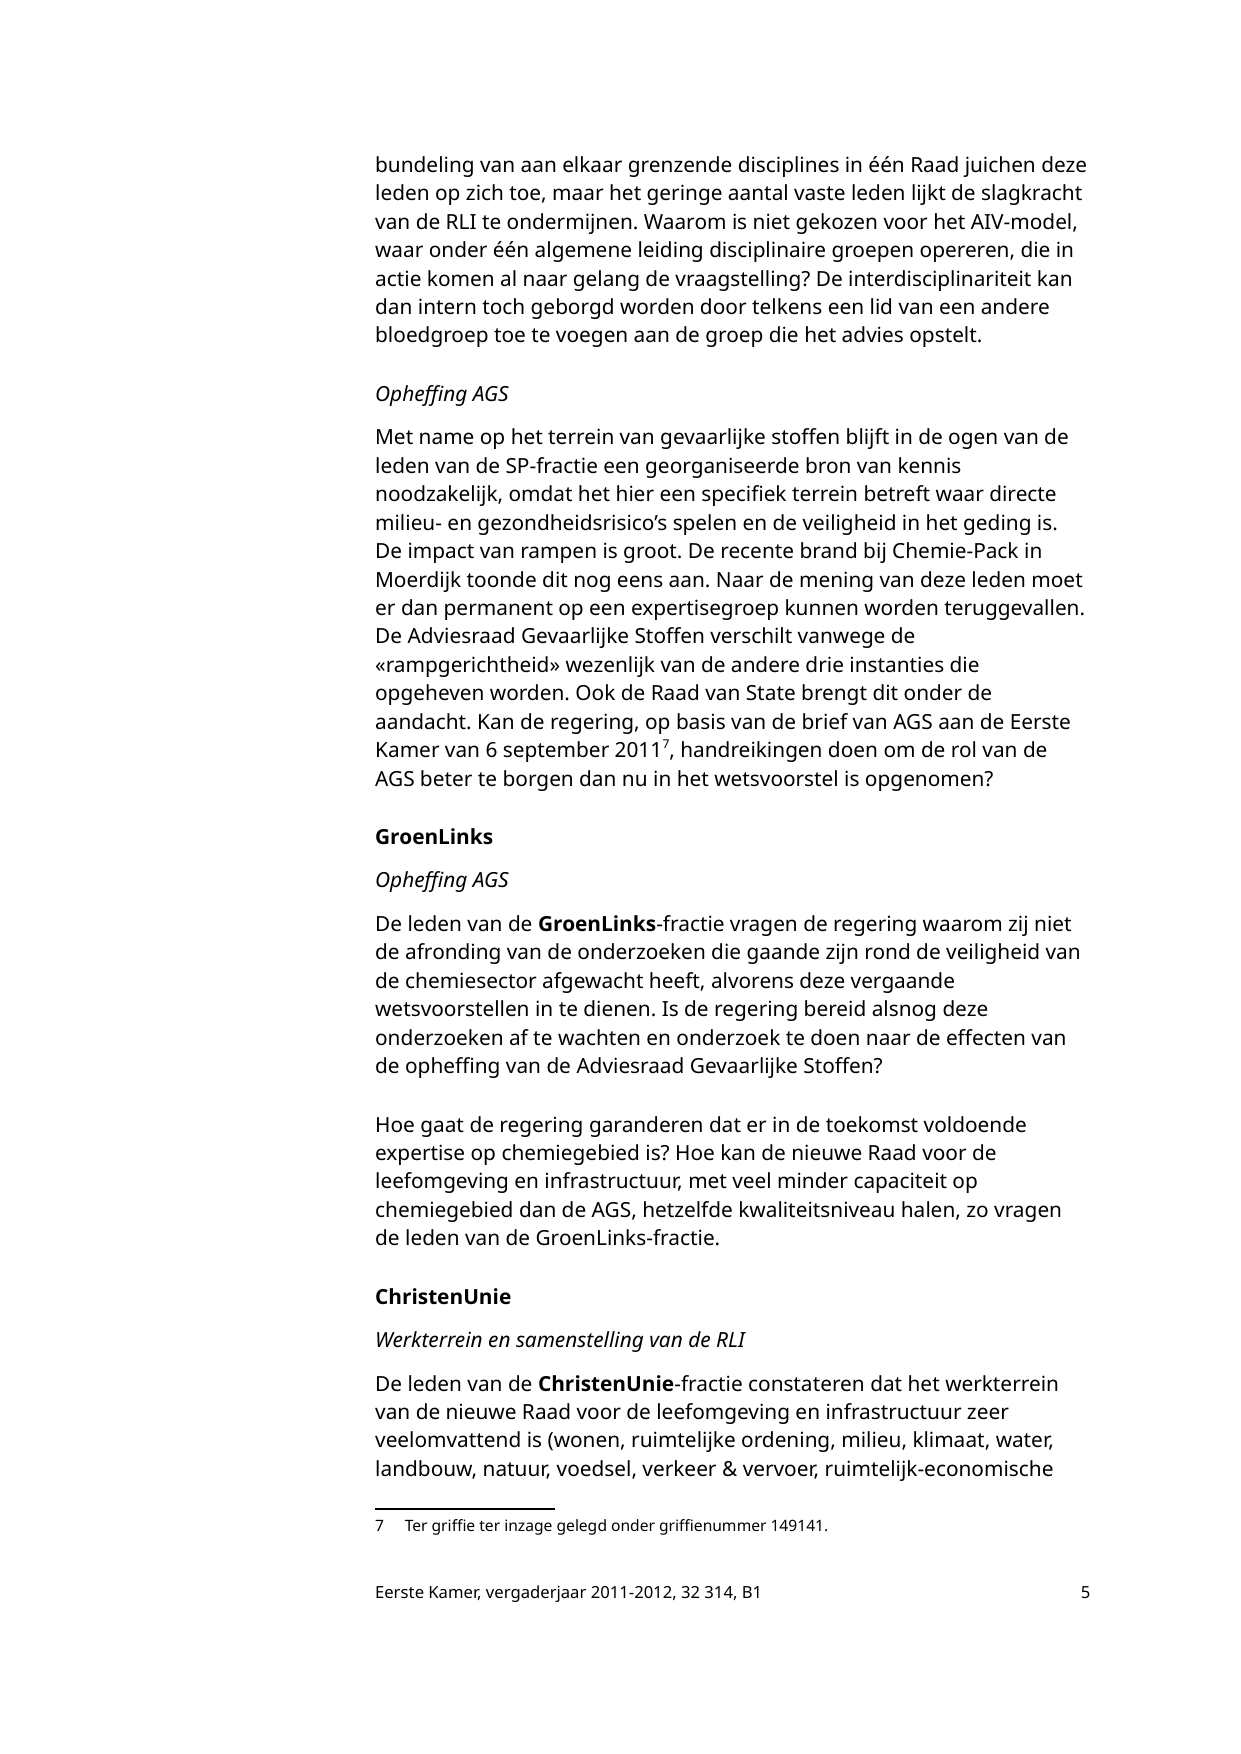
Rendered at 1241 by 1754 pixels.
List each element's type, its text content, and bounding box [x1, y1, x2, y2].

text Met name op het terrein van gevaarlijke stoffen blijft in de ogen van de leden van de SP-fractie een georganiseerde bron van kennis noodzakelijk, omdat het hier een specifiek terrein betreft waar directe milieu- en gezondheidsrisico’s spelen en de veiligheid in het geding is. De impact van rampen is groot. De recente brand bij Chemie-Pack in Moerdijk toonde dit nog eens aan. Naar de mening van deze leden moet er dan permanent op een expertisegroep kunnen worden teruggevallen. De Adviesraad Gevaarlijke Stoffen verschilt vanwege de «rampgerichtheid» wezenlijk van de andere drie instanties die opgeheven worden. Ook de Raad van State brengt dit onder de aandacht. Kan de regering, op basis van de brief van AGS aan de Eerste Kamer van 6 september 2011, handreikingen doen om de rol van de AGS beter te borgen dan nu in het wetsvoorstel is opgenomen? [375, 422, 1090, 792]
text Opheffing AGS [375, 379, 1090, 407]
text Werkterrein en samenstelling van de RLI [375, 1325, 1090, 1354]
text GroenLinks [375, 822, 1090, 851]
text bundeling van aan elkaar grenzende disciplines in één Raad juichen deze leden op zich toe, maar het geringe aantal vaste leden lijkt de slagkracht van de RLI te ondermijnen. Waarom is niet gekozen voor het AIV-model, waar onder één algemene leiding disciplinaire groepen opereren, die in actie komen al naar gelang de vraagstelling? De interdisciplinariteit kan dan intern toch geborgd worden door telkens een lid van een andere bloedgroep toe te voegen aan de groep die het advies opstelt. [375, 150, 1090, 349]
text Opheffing AGS [375, 866, 1090, 894]
text De leden van de GroenLinks-fractie vragen de regering waarom zij niet de afronding van de onderzoeken die gaande zijn rond de veiligheid van de chemiesector afgewacht heeft, alvorens deze vergaande wetsvoorstellen in te dienen. Is de regering bereid alsnog deze onderzoeken af te wachten en onderzoek te doen naar de effecten van de opheffing van de Adviesraad Gevaarlijke Stoffen? [375, 909, 1090, 1080]
text ChristenUnie [375, 1282, 1090, 1310]
text Hoe gaat de regering garanderen dat er in de toekomst voldoende expertise op chemiegebied is? Hoe kan de nieuwe Raad voor de leefomgeving en infrastructuur, met veel minder capaciteit op chemiegebied dan de AGS, hetzelfde kwaliteitsniveau halen, zo vragen de leden van de GroenLinks-fractie. [375, 1110, 1090, 1252]
text De leden van de ChristenUnie-fractie constateren dat het werkterrein van de nieuwe Raad voor de leefomgeving en infrastructuur zeer veelomvattend is (wonen, ruimtelijke ordening, milieu, klimaat, water, landbouw, natuur, voedsel, verkeer & vervoer, ruimtelijk-economische [375, 1369, 1090, 1482]
text Ter griffie ter inzage gelegd onder griffienummer 149141. [375, 1508, 1090, 1536]
